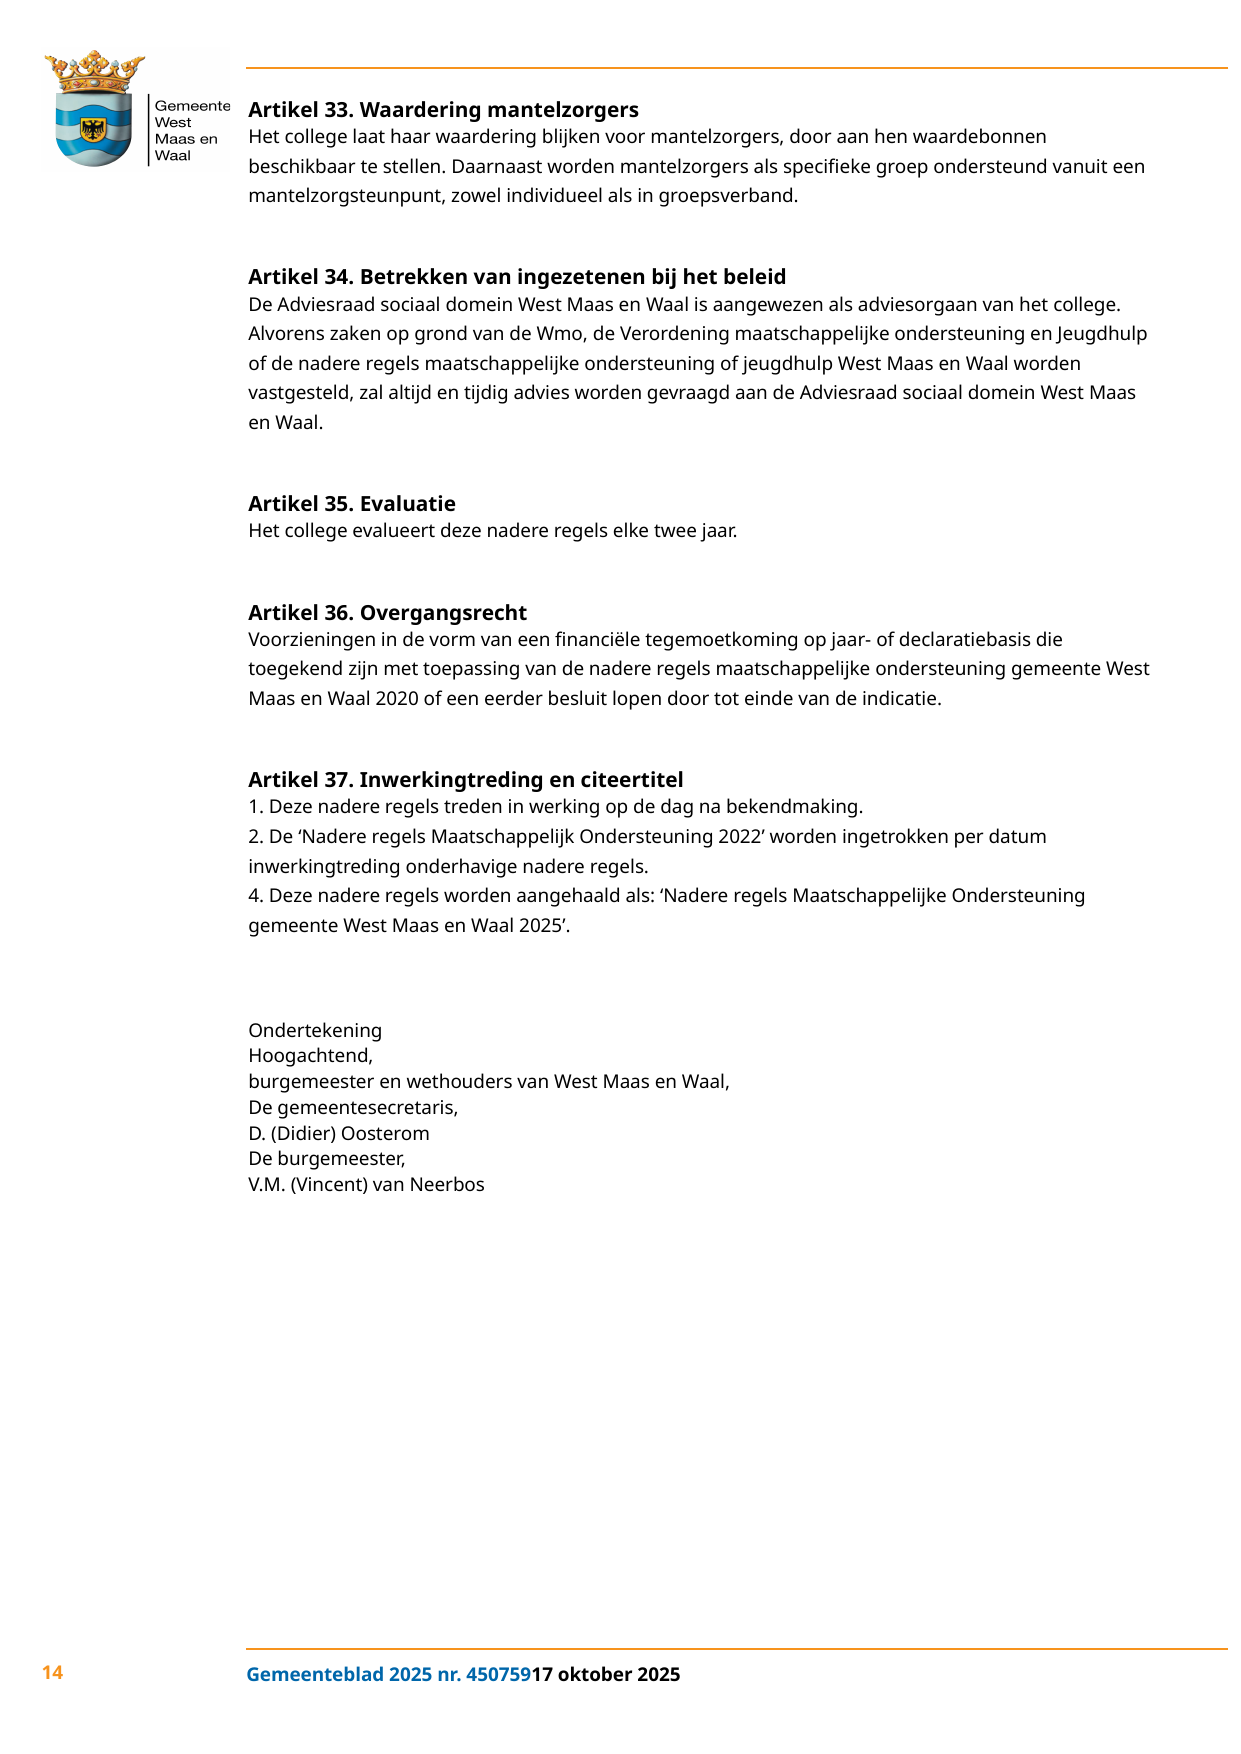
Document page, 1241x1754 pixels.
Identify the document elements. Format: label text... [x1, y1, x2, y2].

text D. (Didier) Oosterom [248, 1120, 1152, 1145]
text Artikel 36. Overgangsrecht [248, 598, 1152, 626]
text 4. Deze nadere regels worden aangehaald als: ‘Nadere regels Maatschappelijke Ondersteuning gemeente West Maas en Waal 2025’. [248, 882, 1152, 938]
text Het college evalueert deze nadere regels elke twee jaar. [248, 518, 1152, 543]
text V.M. (Vincent) van Neerbos [248, 1171, 1152, 1197]
text Artikel 34. Betrekken van ingezetenen bij het beleid [248, 262, 1152, 291]
text De burgemeester, [248, 1145, 1152, 1171]
text 2. De ‘Nadere regels Maatschappelijk Ondersteuning 2022’ worden ingetrokken per datum inwerkingtreding onderhavige nadere regels. [248, 823, 1152, 878]
text De gemeentesecretaris, [248, 1094, 1152, 1120]
text Voorzieningen in de vorm van een financiële tegemoetkoming op jaar- of declaratiebasis die toegekend zijn met toepassing van de nadere regels maatschappelijke ondersteuning gemeente West Maas en Waal 2020 of een eerder besluit lopen door tot einde van de indicatie. [248, 626, 1152, 711]
text 1. Deze nadere regels treden in werking op de dag na bekendmaking. [248, 794, 1152, 819]
text Hoogachtend, [248, 1042, 1152, 1068]
text Artikel 33. Waardering mantelzorgers [248, 95, 1152, 123]
text Artikel 37. Inwerkingtreding en citeertitel [248, 765, 1152, 794]
text De Adviesraad sociaal domein West Maas en Waal is aangewezen als adviesorgaan van het college. Alvorens zaken op grond van de Wmo, de Verordening maatschappelijke ondersteuning en Jeugdhulp of de nadere regels maatschappelijke ondersteuning of jeugdhulp West Maas en Waal worden vastgesteld, zal altijd en tijdig advies worden gevraagd aan de Adviesraad sociaal domein West Maas en Waal. [248, 291, 1152, 435]
text burgemeester en wethouders van West Maas en Waal, [248, 1068, 1152, 1094]
picture [41, 47, 231, 172]
text Het college laat haar waardering blijken voor mantelzorgers, door aan hen waardebonnen beschikbaar te stellen. Daarnaast worden mantelzorgers als specifieke groep ondersteund vanuit een mantelzorgsteunpunt, zowel individueel als in groepsverband. [248, 123, 1152, 208]
text Artikel 35. Evaluatie [248, 489, 1152, 518]
text Ondertekening [248, 1017, 1152, 1042]
